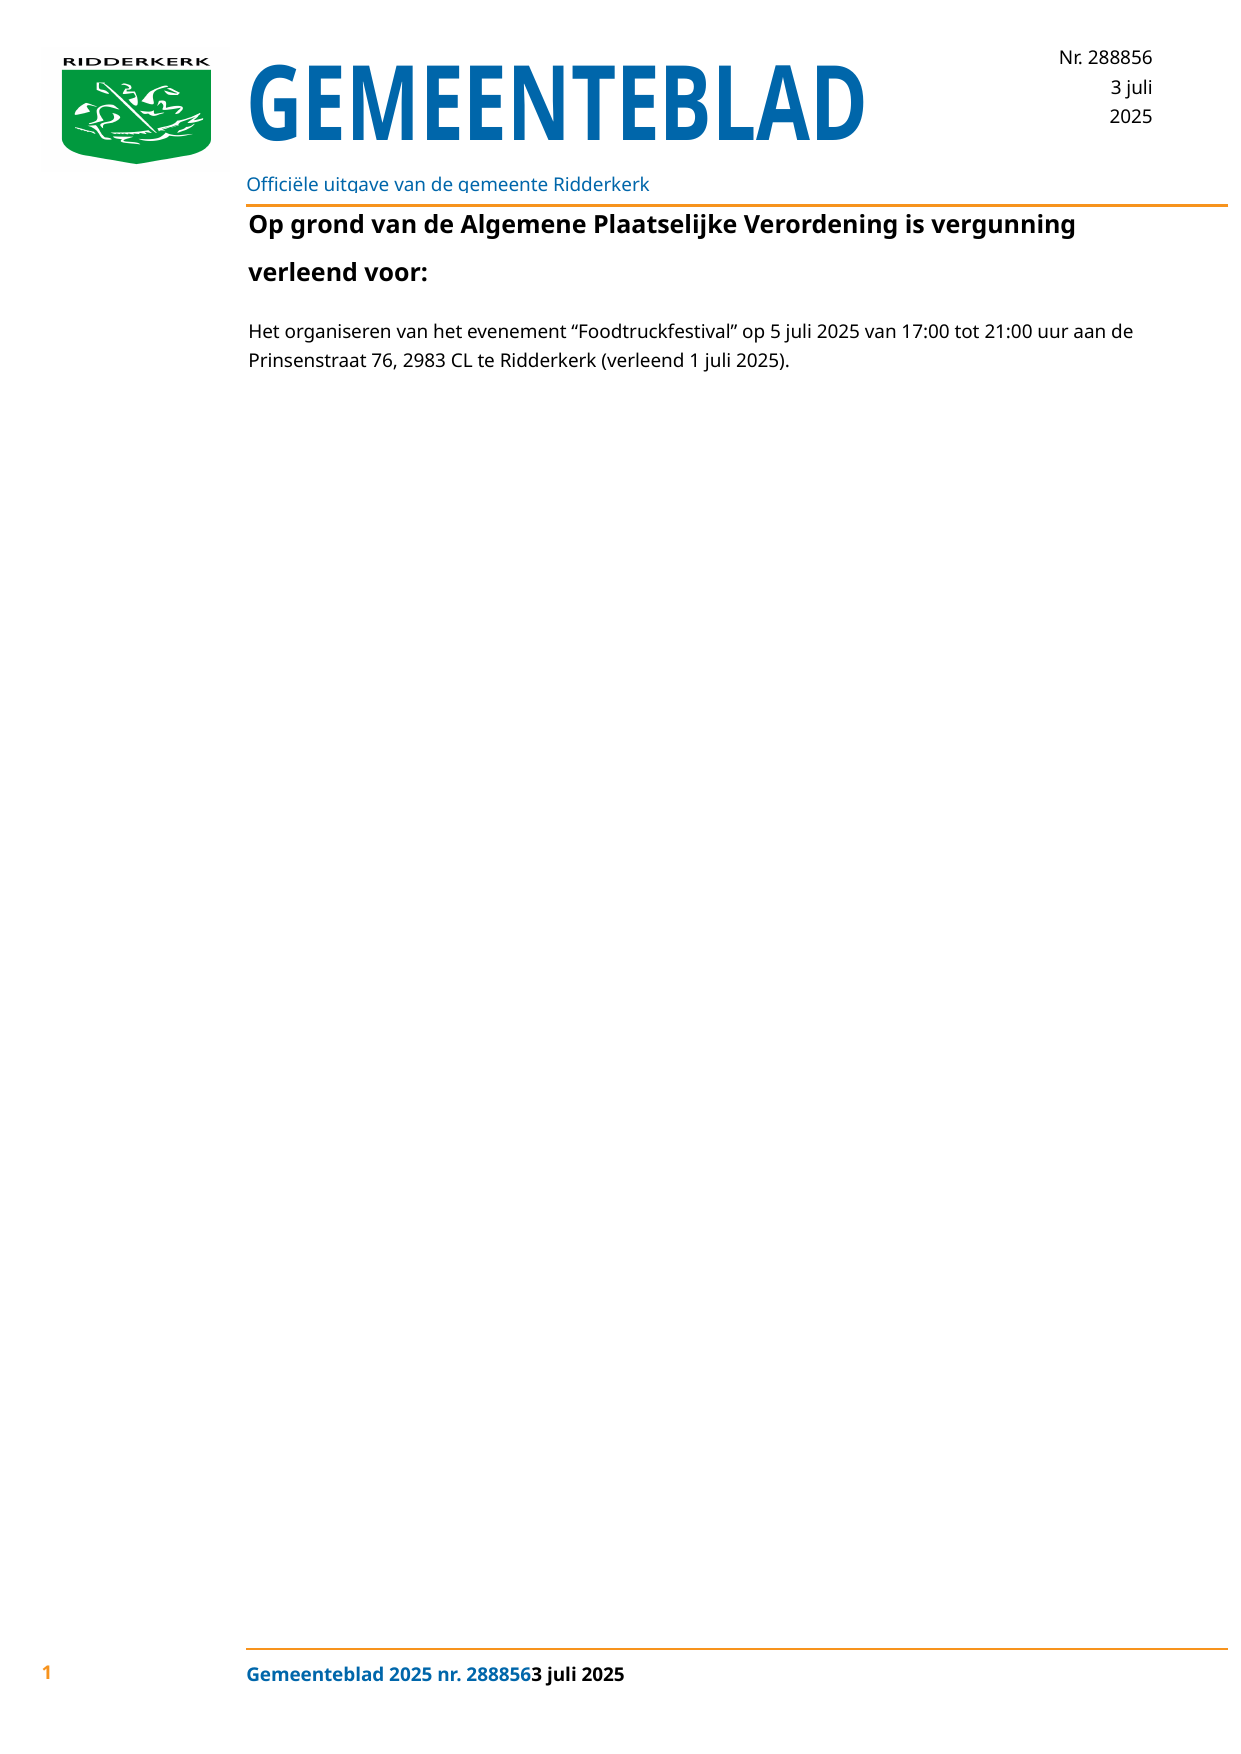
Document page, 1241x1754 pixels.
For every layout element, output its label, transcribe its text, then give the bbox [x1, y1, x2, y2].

text Het organiseren van het evenement “Foodtruckfestival” op 5 juli 2025 van 17:00 tot 21:00 uur aan de Prinsenstraat 76, 2983 CL te Ridderkerk (verleend 1 juli 2025). [248, 318, 1152, 373]
text Op grond van de Algemene Plaatselijke Verordening is vergunning verleend voor: [248, 207, 1152, 288]
picture [41, 47, 231, 172]
